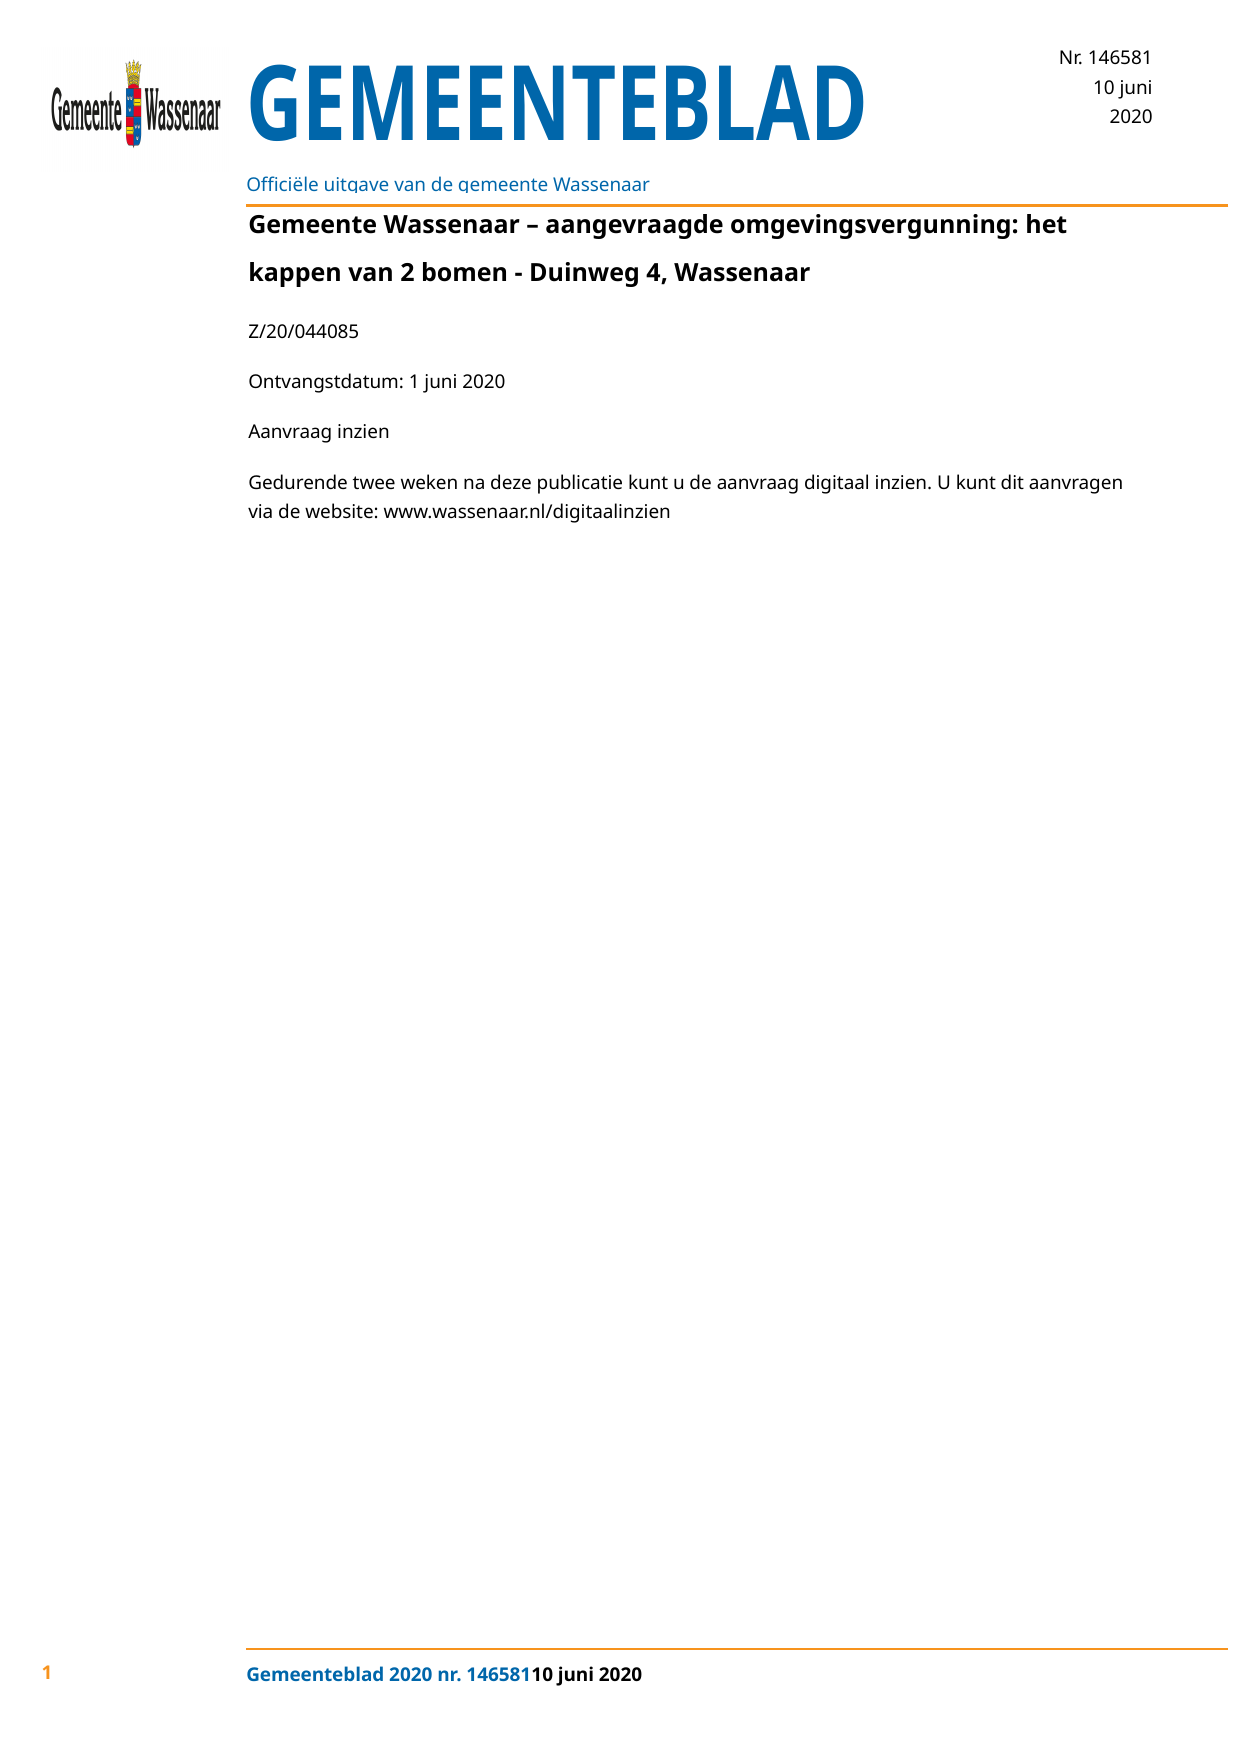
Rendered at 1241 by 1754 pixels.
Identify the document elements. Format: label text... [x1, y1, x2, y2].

text Gemeente Wassenaar – aangevraagde omgevingsvergunning: het kappen van 2 bomen - Duinweg 4, Wassenaar [248, 207, 1152, 288]
text Gedurende twee weken na deze publicatie kunt u de aanvraag digitaal inzien. U kunt dit aanvragen via de website: www.wassenaar.nl/digitaalinzien [248, 469, 1152, 524]
picture [41, 47, 231, 172]
text Z/20/044085 [248, 318, 1152, 344]
text Aanvraag inzien [248, 419, 1152, 444]
text Ontvangstdatum: 1 juni 2020 [248, 368, 1152, 394]
